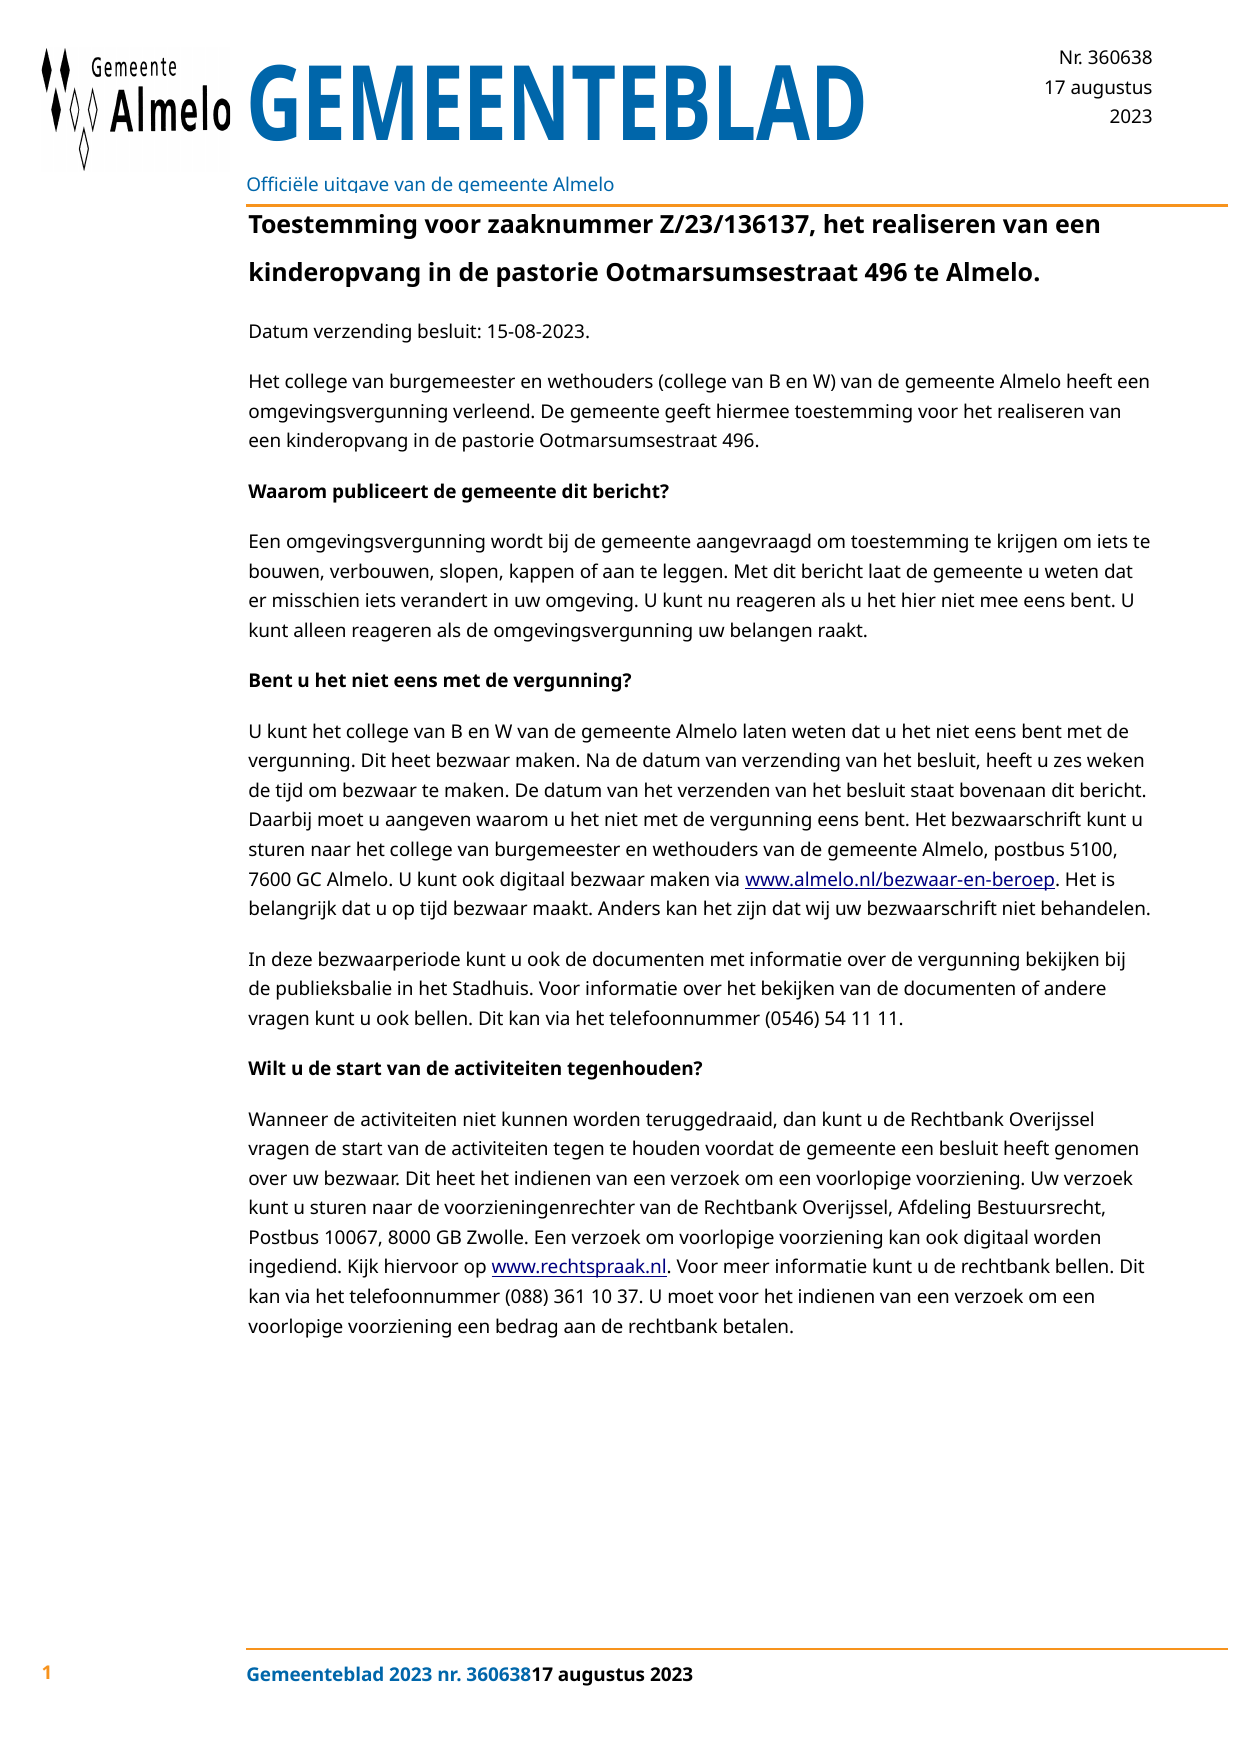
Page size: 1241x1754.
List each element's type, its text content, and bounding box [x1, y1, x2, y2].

text Wanneer de activiteiten niet kunnen worden teruggedraaid, dan kunt u de Rechtbank Overijssel vragen de start van de activiteiten tegen te houden voordat de gemeente een besluit heeft genomen over uw bezwaar. Dit heet het indienen van een verzoek om een voorlopige voorziening. Uw verzoek kunt u sturen naar de voorzieningenrechter van de Rechtbank Overijssel, Afdeling Bestuursrecht, Postbus 10067, 8000 GB Zwolle. Een verzoek om voorlopige voorziening kan ook digitaal worden ingediend. Kijk hiervoor op www.rechtspraak.nl. Voor meer informatie kunt u de rechtbank bellen. Dit kan via het telefoonnummer (088) 361 10 37. U moet voor het indienen van een verzoek om een voorlopige voorziening een bedrag aan de rechtbank betalen. [248, 1106, 1152, 1339]
text Bent u het niet eens met de vergunning? [248, 667, 1152, 693]
text Het college van burgemeester en wethouders (college van B en W) van de gemeente Almelo heeft een omgevingsvergunning verleend. De gemeente geeft hiermee toestemming voor het realiseren van een kinderopvang in de pastorie Ootmarsumsestraat 496. [248, 368, 1152, 453]
text Datum verzending besluit: 15-08-2023. [248, 318, 1152, 344]
text In deze bezwaarperiode kunt u ook de documenten met informatie over de vergunning bekijken bij de publieksbalie in het Stadhuis. Voor informatie over het bekijken van de documenten of andere vragen kunt u ook bellen. Dit kan via het telefoonnummer (0546) 54 11 11. [248, 946, 1152, 1031]
text Toestemming voor zaaknummer Z/23/136137, het realiseren van een kinderopvang in de pastorie Ootmarsumsestraat 496 te Almelo. [248, 207, 1152, 288]
text Een omgevingsvergunning wordt bij de gemeente aangevraagd om toestemming te krijgen om iets te bouwen, verbouwen, slopen, kappen of aan te leggen. Met dit bericht laat de gemeente u weten dat er misschien iets verandert in uw omgeving. U kunt nu reageren als u het hier niet mee eens bent. U kunt alleen reageren als de omgevingsvergunning uw belangen raakt. [248, 528, 1152, 643]
text U kunt het college van B en W van de gemeente Almelo laten weten dat u het niet eens bent met de vergunning. Dit heet bezwaar maken. Na de datum van verzending van het besluit, heeft u zes weken de tijd om bezwaar te maken. De datum van het verzenden van het besluit staat bovenaan dit bericht. Daarbij moet u aangeven waarom u het niet met de vergunning eens bent. Het bezwaarschrift kunt u sturen naar het college van burgemeester en wethouders van de gemeente Almelo, postbus 5100, 7600 GC Almelo. U kunt ook digitaal bezwaar maken via www.almelo.nl/bezwaar-en-beroep. Het is belangrijk dat u op tijd bezwaar maakt. Anders kan het zijn dat wij uw bezwaarschrift niet behandelen. [248, 718, 1152, 921]
text Waarom publiceert de gemeente dit bericht? [248, 478, 1152, 504]
text Wilt u de start van de activiteiten tegenhouden? [248, 1055, 1152, 1081]
picture [41, 47, 231, 172]
